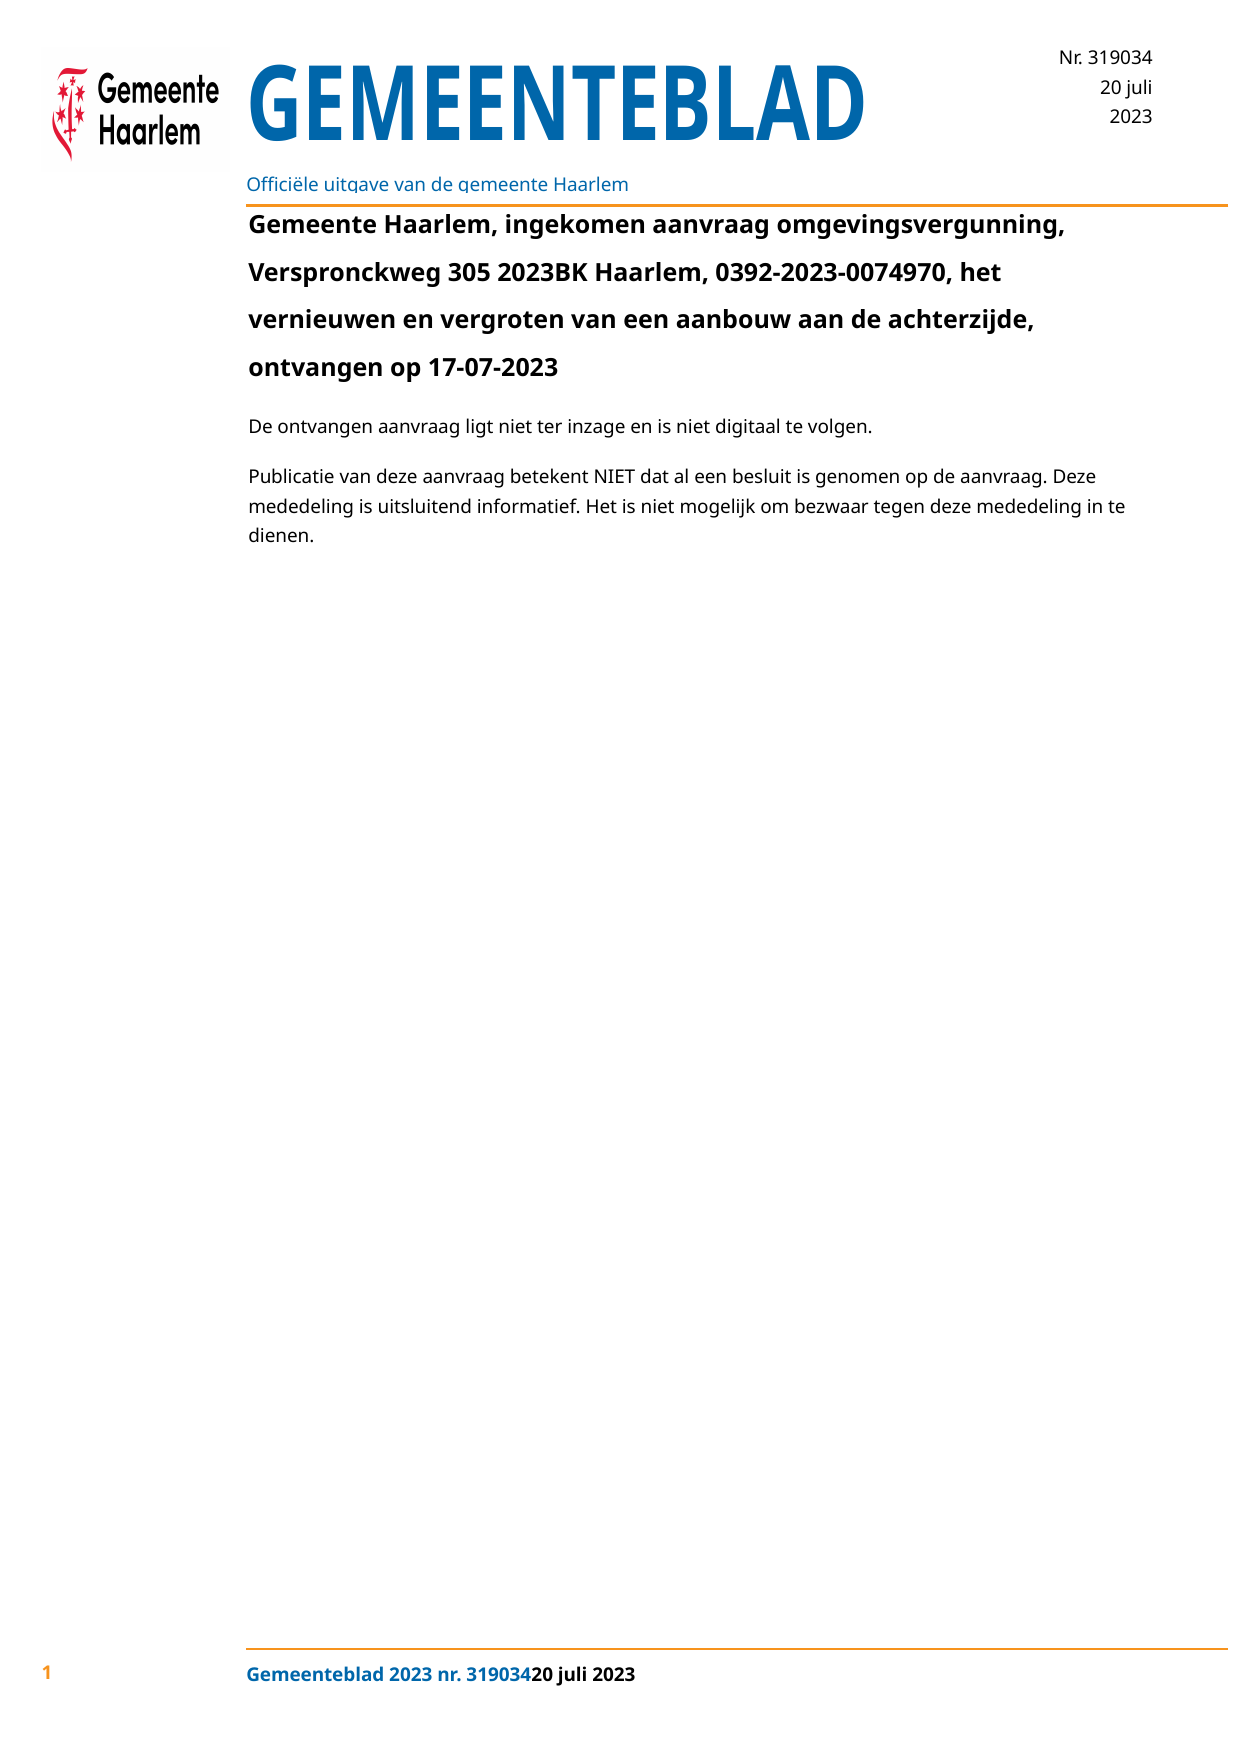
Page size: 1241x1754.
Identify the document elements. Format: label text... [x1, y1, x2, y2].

text Gemeente Haarlem, ingekomen aanvraag omgevingsvergunning, Verspronckweg 305 2023BK Haarlem, 0392-2023-0074970, het vernieuwen en vergroten van een aanbouw aan de achterzijde, ontvangen op 17-07-2023 [248, 207, 1152, 384]
picture [41, 47, 231, 172]
text De ontvangen aanvraag ligt niet ter inzage en is niet digitaal te volgen. [248, 413, 1152, 439]
text Publicatie van deze aanvraag betekent NIET dat al een besluit is genomen op de aanvraag. Deze mededeling is uitsluitend informatief. Het is niet mogelijk om bezwaar tegen deze mededeling in te dienen. [248, 463, 1152, 548]
